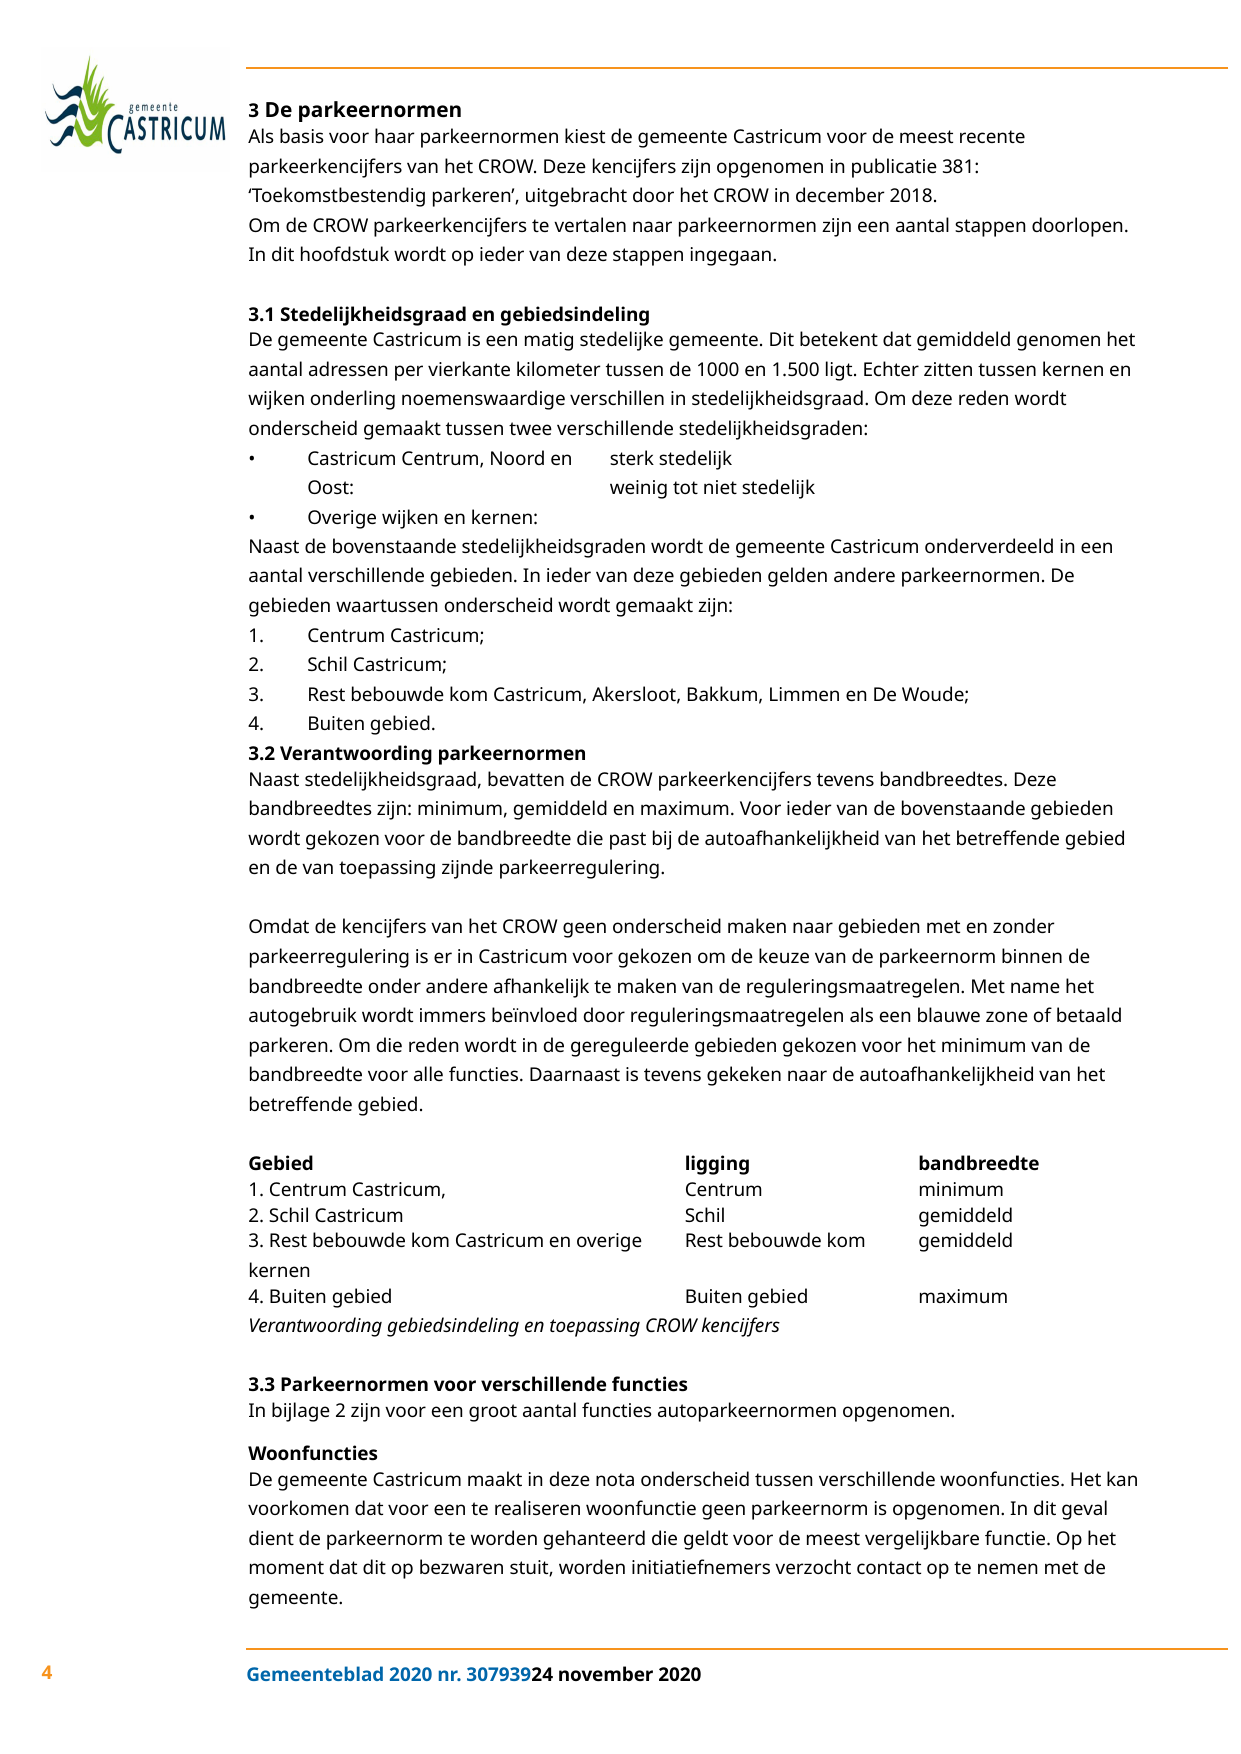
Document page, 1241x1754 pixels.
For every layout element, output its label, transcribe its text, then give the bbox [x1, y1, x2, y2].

table_header Castricum Centrum, Noord en Oost: Overige wijken en kernen: [248, 445, 609, 530]
text 3.1 Stedelijkheidsgraad en gebiedsindeling [248, 301, 1152, 326]
table_cell 3. Rest bebouwde kom Castricum en overige kernen [248, 1228, 684, 1283]
text In bijlage 2 zijn voor een groot aantal functies autoparkeernormen opgenomen. [248, 1397, 1152, 1423]
table_cell maximum [918, 1283, 1152, 1309]
text 3 De parkeernormen [248, 95, 1152, 123]
text De gemeente Castricum maakt in deze nota onderscheid tussen verschillende woonfuncties. Het kan voorkomen dat voor een te realiseren woonfunctie geen parkeernorm is opgenomen. In dit geval dient de parkeernorm te worden gehanteerd die geldt voor de meest vergelijkbare functie. Op het moment dat dit op bezwaren stuit, worden initiatiefnemers verzocht contact op te nemen met de gemeente. [248, 1466, 1152, 1610]
list Rest bebouwde kom Castricum, Akersloot, Bakkum, Limmen en De Woude; [248, 681, 1152, 707]
list Centrum Castricum; [248, 622, 1152, 647]
table_cell 2. Schil Castricum [248, 1202, 684, 1228]
text 3.3 Parkeernormen voor verschillende functies [248, 1371, 1152, 1397]
text Naast stedelijkheidsgraad, bevatten de CROW parkeerkencijfers tevens bandbreedtes. Deze bandbreedtes zijn: minimum, gemiddeld en maximum. Voor ieder van de bovenstaande gebieden wordt gekozen voor de bandbreedte die past bij de autoafhankelijkheid van het betreffende gebied en de van toepassing zijnde parkeerregulering. [248, 766, 1152, 880]
text Woonfuncties [248, 1440, 1152, 1466]
table_cell 4. Buiten gebied [248, 1283, 684, 1309]
text Omdat de kencijfers van het CROW geen onderscheid maken naar gebieden met en zonder parkeerregulering is er in Castricum voor gekozen om de keuze van de parkeernorm binnen de bandbreedte onder andere afhankelijk te maken van de reguleringsmaatregelen. Met name het autogebruik wordt immers beïnvloed door reguleringsmaatregelen als een blauwe zone of betaald parkeren. Om die reden wordt in de gereguleerde gebieden gekozen voor het minimum van de bandbreedte voor alle functies. Daarnaast is tevens gekeken naar de autoafhankelijkheid van het betreffende gebied. [248, 914, 1152, 1117]
text Naast de bovenstaande stedelijkheidsgraden wordt de gemeente Castricum onderverdeeld in een aantal verschillende gebieden. In ieder van deze gebieden gelden andere parkeernormen. De gebieden waartussen onderscheid wordt gemaakt zijn: [248, 533, 1152, 618]
table_cell Rest bebouwde kom [685, 1228, 918, 1283]
picture [41, 47, 231, 172]
text Als basis voor haar parkeernormen kiest de gemeente Castricum voor de meest recente parkeerkencijfers van het CROW. Deze kencijfers zijn opgenomen in publicatie 381: ‘Toekomstbestendig parkeren’, uitgebracht door het CROW in december 2018. [248, 123, 1152, 208]
table_header bandbreedte [918, 1151, 1152, 1176]
table_cell gemiddeld [918, 1202, 1152, 1228]
table_cell Centrum [685, 1176, 918, 1202]
table_cell 1. Centrum Castricum, [248, 1176, 684, 1202]
text 3.2 Verantwoording parkeernormen [248, 740, 1152, 766]
table_header Gebied [248, 1151, 684, 1176]
table_cell Buiten gebied [685, 1283, 918, 1309]
table_header sterk stedelijk weinig tot niet stedelijk [610, 445, 1152, 530]
text De gemeente Castricum is een matig stedelijke gemeente. Dit betekent dat gemiddeld genomen het aantal adressen per vierkante kilometer tussen de 1000 en 1.500 ligt. Echter zitten tussen kernen en wijken onderling noemenswaardige verschillen in stedelijkheidsgraad. Om deze reden wordt onderscheid gemaakt tussen twee verschillende stedelijkheidsgraden: [248, 326, 1152, 441]
text Verantwoording gebiedsindeling en toepassing CROW kencijfers [248, 1312, 1152, 1338]
text Om de CROW parkeerkencijfers te vertalen naar parkeernormen zijn een aantal stappen doorlopen. In dit hoofdstuk wordt op ieder van deze stappen ingegaan. [248, 212, 1152, 267]
table_cell Schil [685, 1202, 918, 1228]
table_cell gemiddeld [918, 1228, 1152, 1283]
list Buiten gebied. [248, 711, 1152, 736]
table_header ligging [685, 1151, 918, 1176]
table_cell minimum [918, 1176, 1152, 1202]
list Schil Castricum; [248, 651, 1152, 677]
